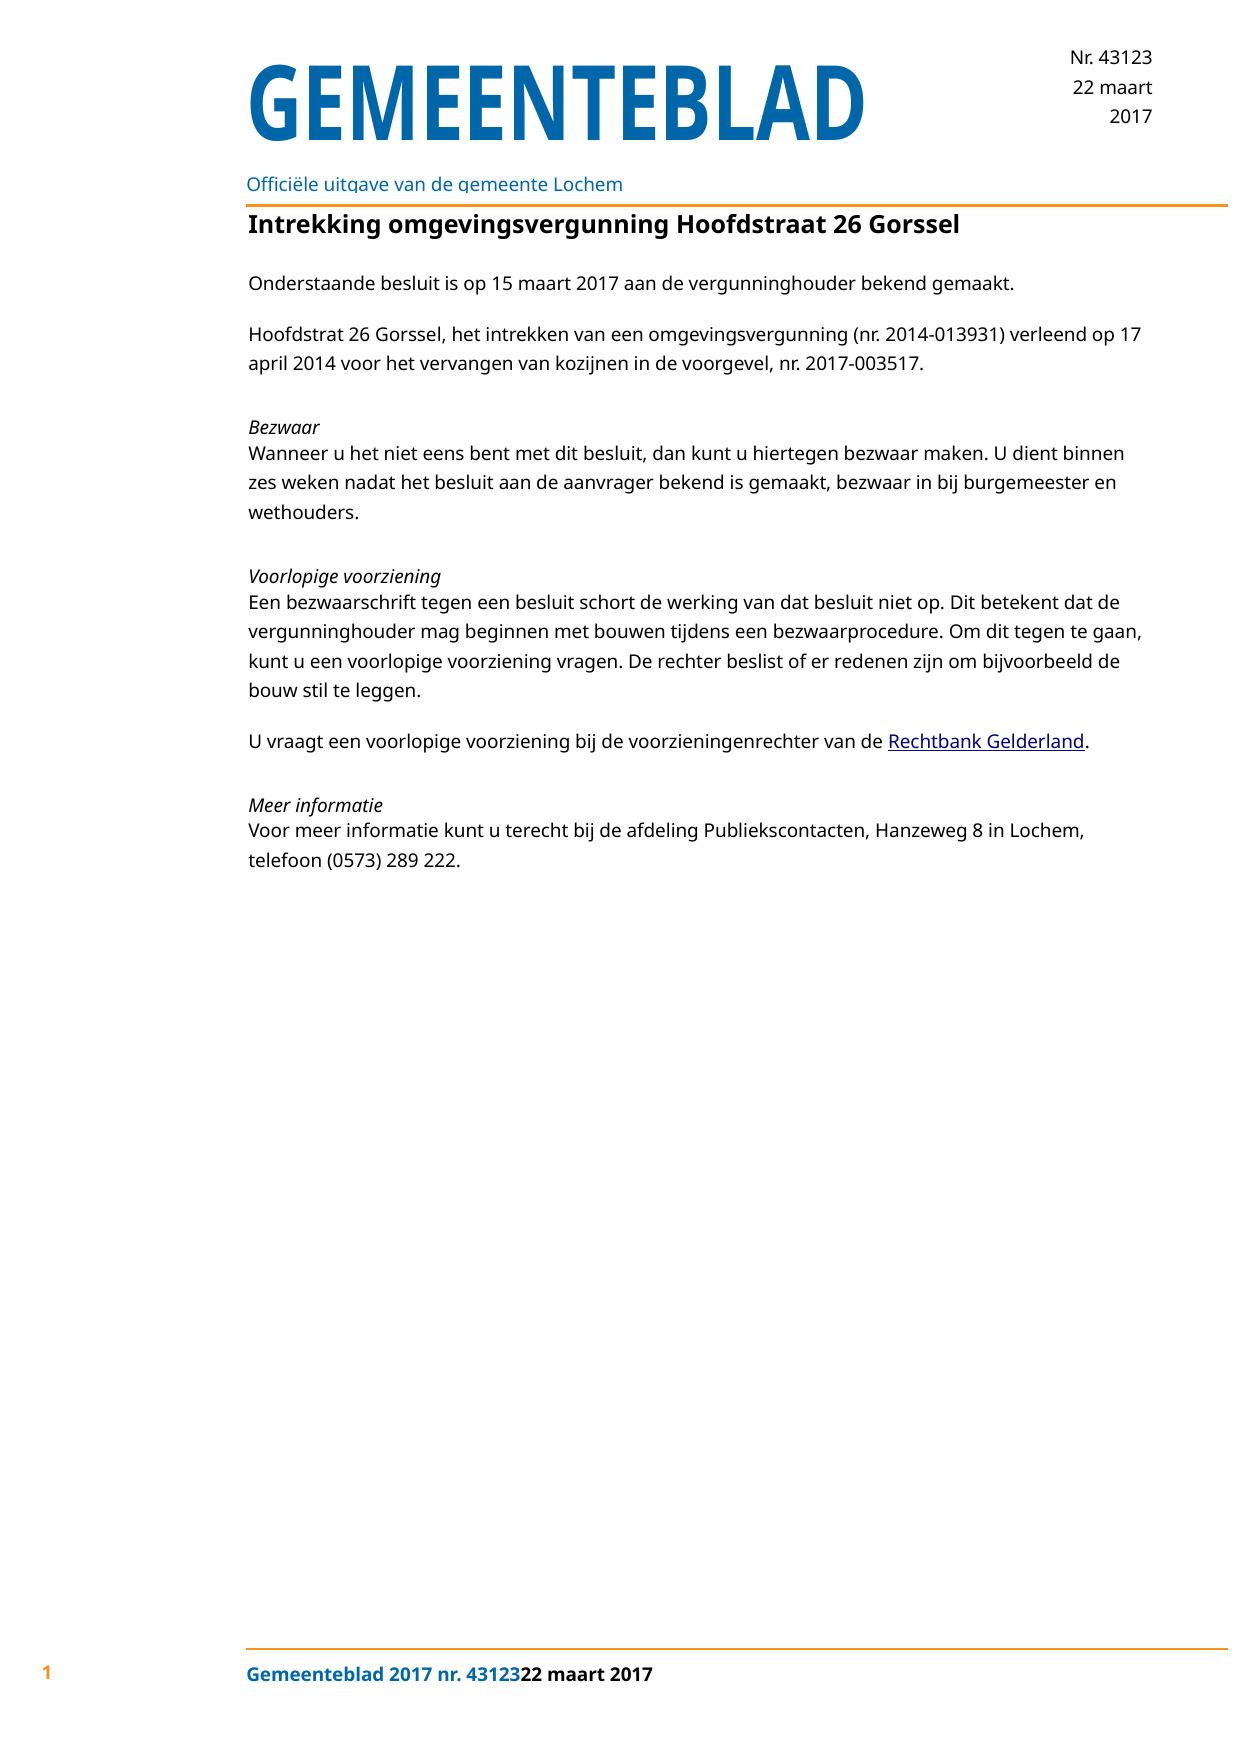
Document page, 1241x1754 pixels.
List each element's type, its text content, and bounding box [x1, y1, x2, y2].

text Een bezwaarschrift tegen een besluit schort de werking van dat besluit niet op. Dit betekent dat de vergunninghouder mag beginnen met bouwen tijdens een bezwaarprocedure. Om dit tegen te gaan, kunt u een voorlopige voorziening vragen. De rechter beslist of er redenen zijn om bijvoorbeeld de bouw stil te leggen. [248, 589, 1152, 703]
text Bezwaar [248, 414, 1152, 440]
text Voorlopige voorziening [248, 563, 1152, 589]
text Intrekking omgevingsvergunning Hoofdstraat 26 Gorssel [248, 207, 1152, 241]
text Voor meer informatie kunt u terecht bij de afdeling Publiekscontacten, Hanzeweg 8 in Lochem, telefoon (0573) 289 222. [248, 818, 1152, 873]
text Meer informatie [248, 792, 1152, 818]
picture [41, 47, 231, 172]
text U vraagt een voorlopige voorziening bij de voorzieningenrechter van de Rechtbank Gelderland. [248, 728, 1152, 754]
text Hoofdstrat 26 Gorssel, het intrekken van een omgevingsvergunning (nr. 2014-013931) verleend op 17 april 2014 voor het vervangen van kozijnen in de voorgevel, nr. 2017-003517. [248, 321, 1152, 376]
text Onderstaande besluit is op 15 maart 2017 aan de vergunninghouder bekend gemaakt. [248, 270, 1152, 296]
text Wanneer u het niet eens bent met dit besluit, dan kunt u hiertegen bezwaar maken. U dient binnen zes weken nadat het besluit aan de aanvrager bekend is gemaakt, bezwaar in bij burgemeester en wethouders. [248, 440, 1152, 525]
